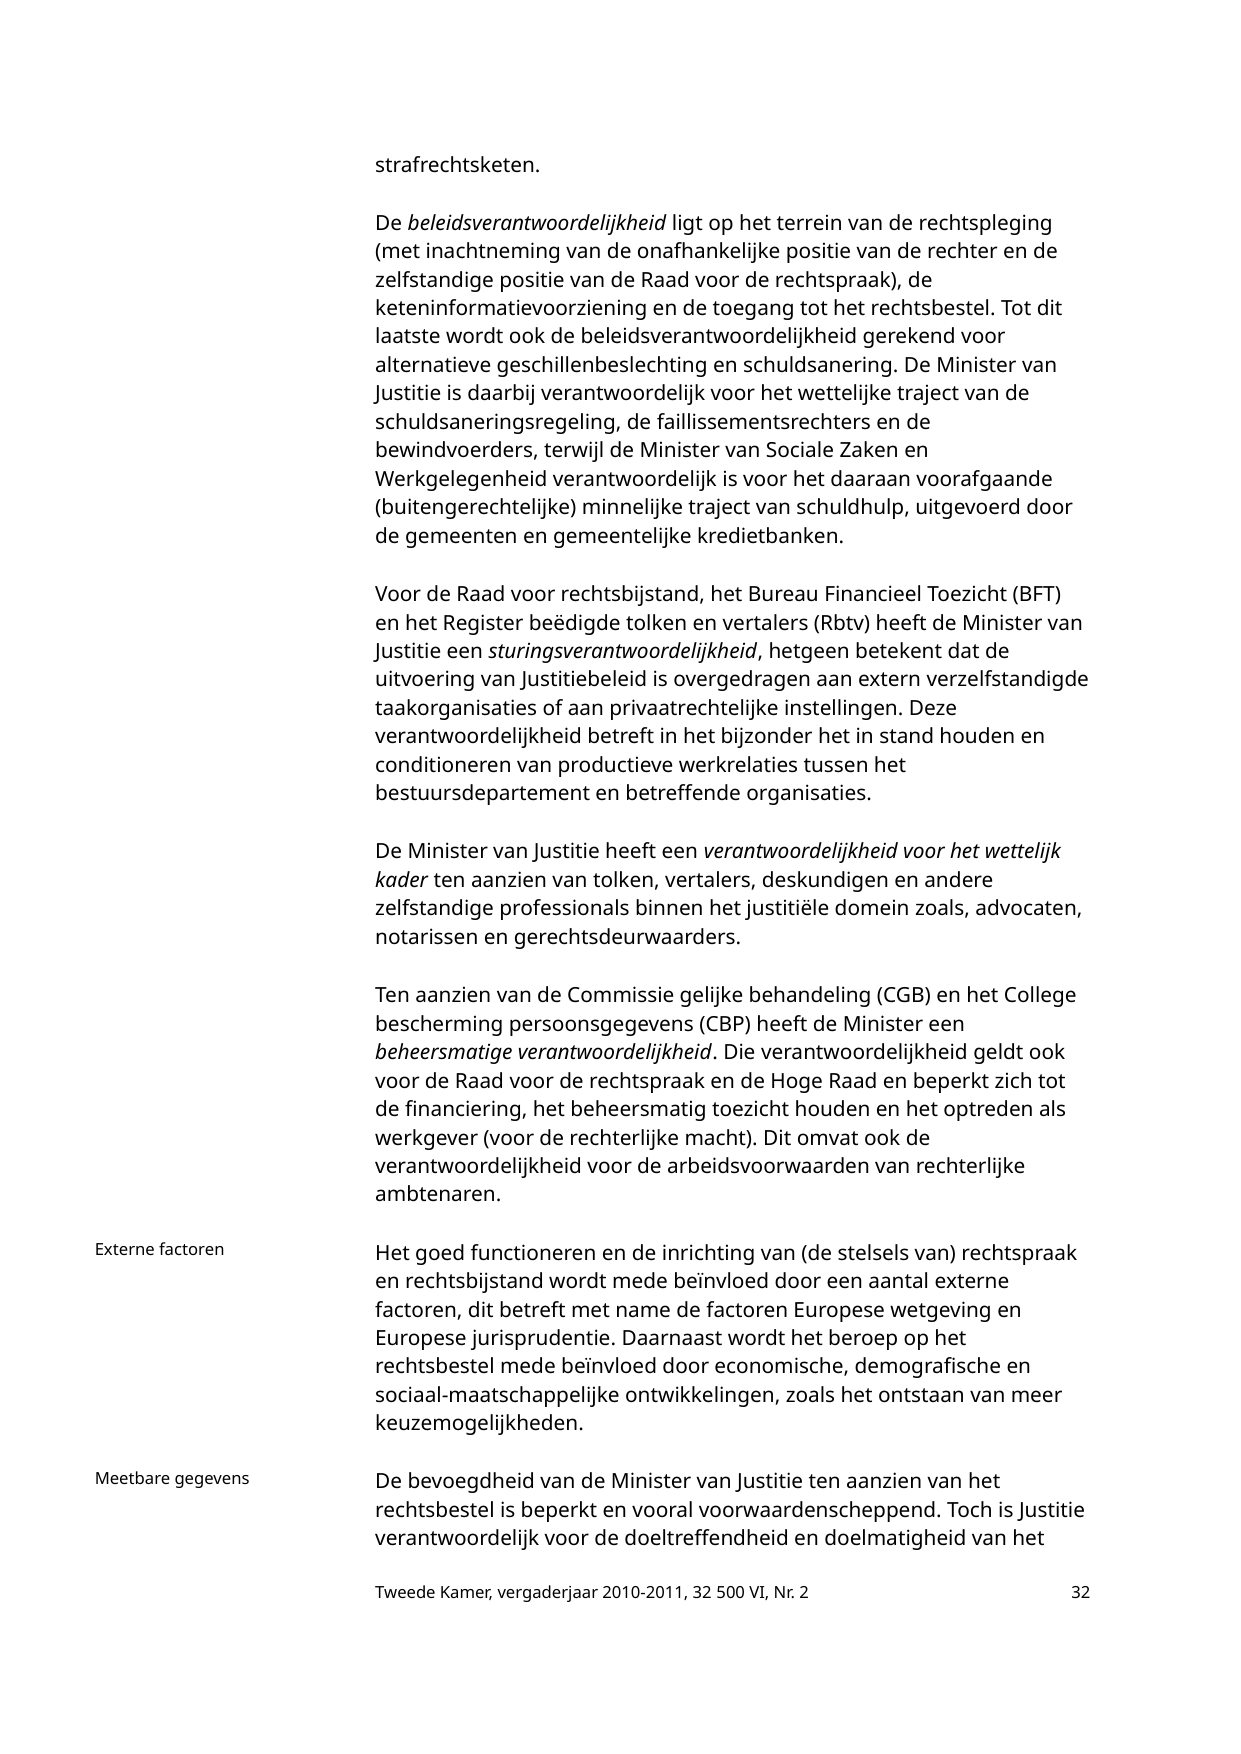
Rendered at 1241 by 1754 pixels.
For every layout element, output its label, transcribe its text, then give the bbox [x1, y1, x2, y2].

text strafrechtsketen. [375, 150, 1090, 178]
text Voor de Raad voor rechtsbijstand, het Bureau Financieel Toezicht (BFT) en het Register beëdigde tolken en vertalers (Rbtv) heeft de Minister van Justitie een sturingsverantwoordelijkheid, hetgeen betekent dat de uitvoering van Justitiebeleid is overgedragen aan extern verzelfstandigde taakorganisaties of aan privaatrechtelijke instellingen. Deze verantwoordelijkheid betreft in het bijzonder het in stand houden en conditioneren van productieve werkrelaties tussen het bestuursdepartement en betreffende organisaties. [375, 579, 1090, 807]
text De beleidsverantwoordelijkheid ligt op het terrein van de rechtspleging (met inachtneming van de onafhankelijke positie van de rechter en de zelfstandige positie van de Raad voor de rechtspraak), de keteninformatievoorziening en de toegang tot het rechtsbestel. Tot dit laatste wordt ook de beleidsverantwoordelijkheid gerekend voor alternatieve geschillenbeslechting en schuldsanering. De Minister van Justitie is daarbij verantwoordelijk voor het wettelijke traject van de schuldsaneringsregeling, de faillissementsrechters en de bewindvoerders, terwijl de Minister van Sociale Zaken en Werkgelegenheid verantwoordelijk is voor het daaraan voorafgaande (buitengerechtelijke) minnelijke traject van schuldhulp, uitgevoerd door de gemeenten en gemeentelijke kredietbanken. [375, 208, 1090, 549]
text Meetbare gegevens [94, 1466, 328, 1489]
text Externe factoren [94, 1238, 328, 1261]
text Het goed functioneren en de inrichting van (de stelsels van) rechtspraak en rechtsbijstand wordt mede beïnvloed door een aantal externe factoren, dit betreft met name de factoren Europese wetgeving en Europese jurisprudentie. Daarnaast wordt het beroep op het rechtsbestel mede beïnvloed door economische, demografische en sociaal-maatschappelijke ontwikkelingen, zoals het ontstaan van meer keuzemogelijkheden. [375, 1238, 1090, 1437]
text De bevoegdheid van de Minister van Justitie ten aanzien van het rechtsbestel is beperkt en vooral voorwaardenscheppend. Toch is Justitie verantwoordelijk voor de doeltreffendheid en doelmatigheid van het [375, 1466, 1090, 1552]
text De Minister van Justitie heeft een verantwoordelijkheid voor het wettelijk kader ten aanzien van tolken, vertalers, deskundigen en andere zelfstandige professionals binnen het justitiële domein zoals, advocaten, notarissen en gerechtsdeurwaarders. [375, 837, 1090, 950]
text Ten aanzien van de Commissie gelijke behandeling (CGB) en het College bescherming persoonsgegevens (CBP) heeft de Minister een beheersmatige verantwoordelijkheid. Die verantwoordelijkheid geldt ook voor de Raad voor de rechtspraak en de Hoge Raad en beperkt zich tot de financiering, het beheersmatig toezicht houden en het optreden als werkgever (voor de rechterlijke macht). Dit omvat ook de verantwoordelijkheid voor de arbeidsvoorwaarden van rechterlijke ambtenaren. [375, 980, 1090, 1208]
